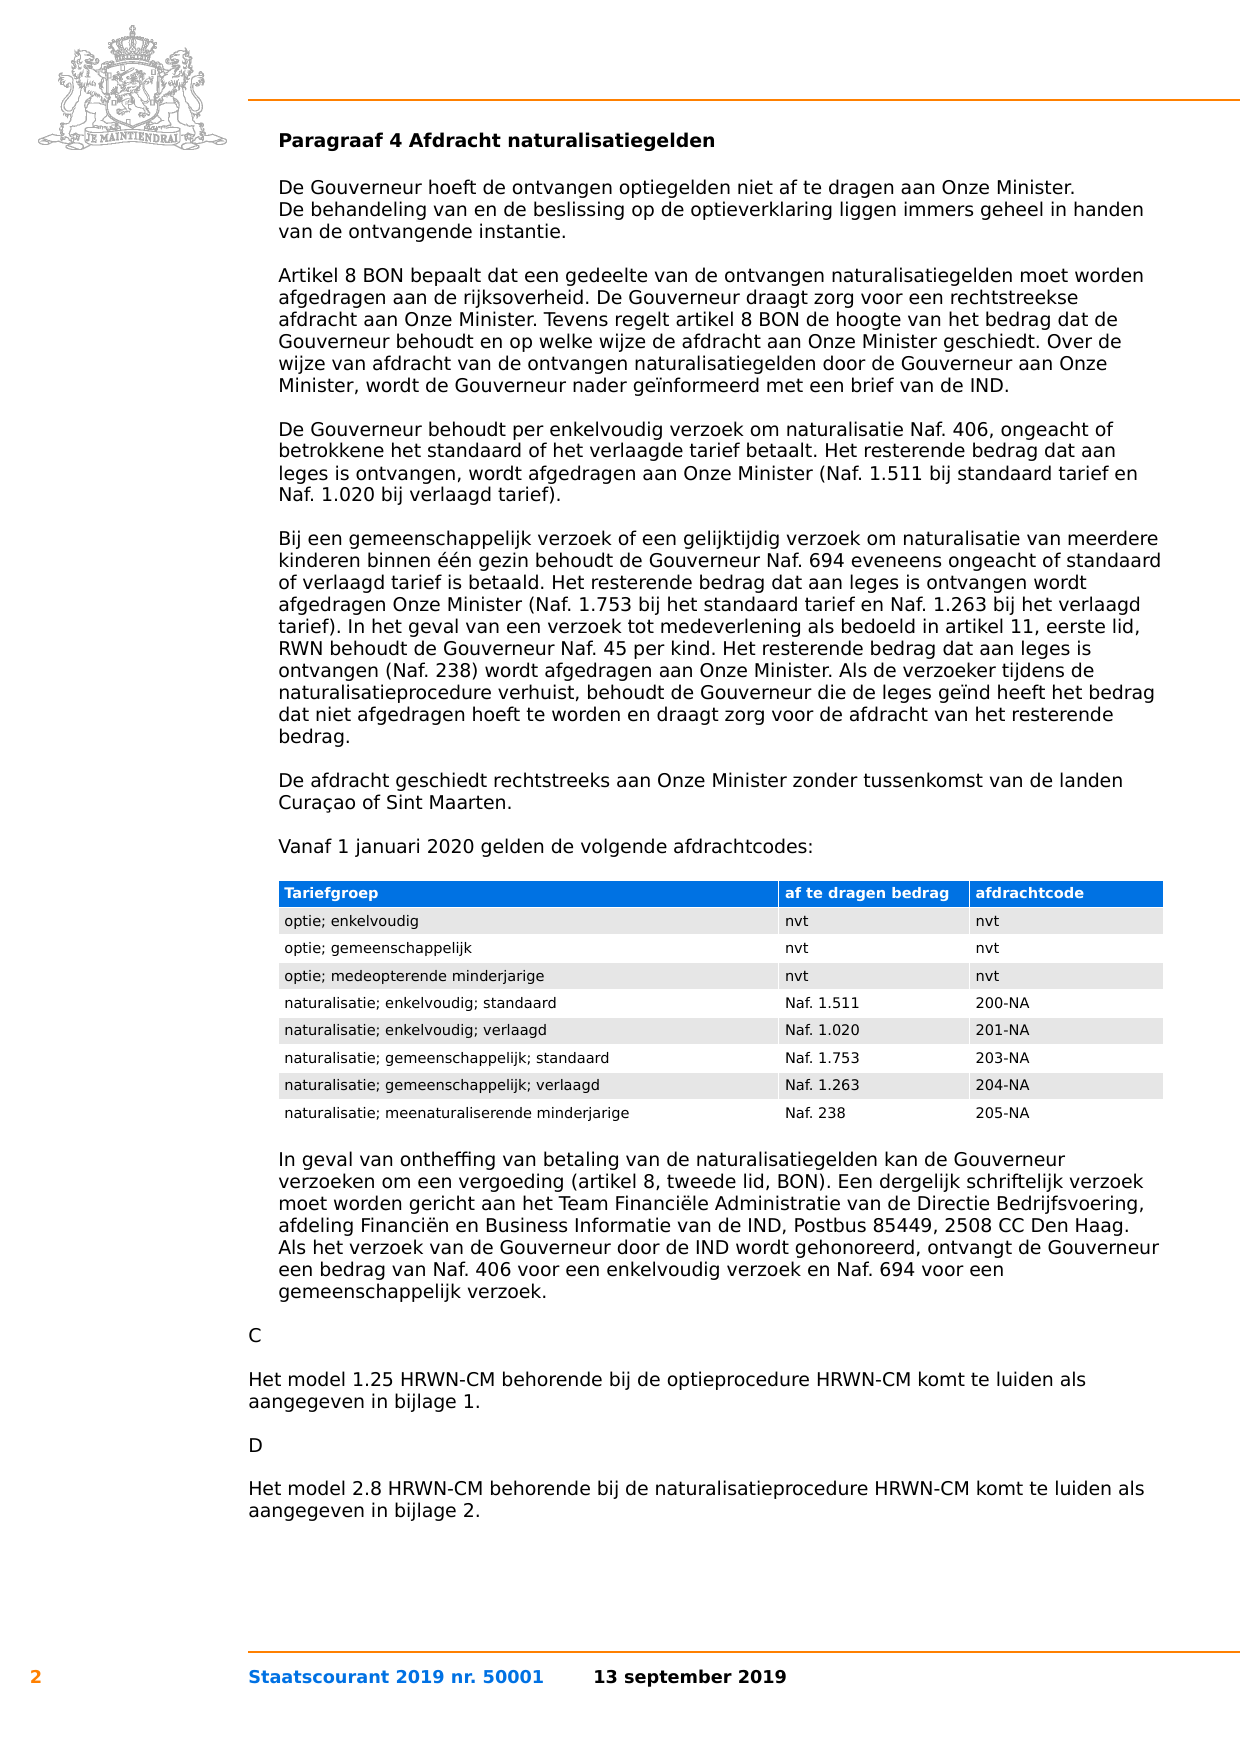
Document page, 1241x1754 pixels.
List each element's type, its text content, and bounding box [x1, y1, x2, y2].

text Vanaf 1 januari 2020 gelden de volgende afdrachtcodes: [278, 836, 1163, 858]
table_cell Naf. 1.020 [779, 1018, 969, 1044]
table_cell 200-NA [970, 990, 1163, 1017]
text Artikel 8 BON bepaalt dat een gedeelte van de ontvangen naturalisatiegelden moet worden afgedragen aan de rijksoverheid. De Gouverneur draagt zorg voor een rechtstreekse afdracht aan Onze Minister. Tevens regelt artikel 8 BON de hoogte van het bedrag dat de Gouverneur behoudt en op welke wijze de afdracht aan Onze Minister geschiedt. Over de wijze van afdracht van de ontvangen naturalisatiegelden door de Gouverneur aan Onze Minister, wordt de Gouverneur nader geïnformeerd met een brief van de IND. [278, 265, 1163, 397]
table_cell naturalisatie; gemeenschappelijk; standaard [279, 1045, 778, 1071]
table_cell nvt [779, 908, 969, 934]
table_cell naturalisatie; gemeenschappelijk; verlaagd [279, 1073, 778, 1099]
table_cell nvt [970, 935, 1163, 962]
table_cell 201-NA [970, 1018, 1163, 1044]
table_cell naturalisatie; enkelvoudig; verlaagd [279, 1018, 778, 1044]
table_cell 205-NA [970, 1100, 1163, 1126]
table_cell 203-NA [970, 1045, 1163, 1071]
table_cell nvt [970, 963, 1163, 989]
text Het model 1.25 HRWN-CM behorende bij de optieprocedure HRWN-CM komt te luiden als aangegeven in bijlage 1. [248, 1369, 1163, 1413]
table_cell naturalisatie; enkelvoudig; standaard [279, 990, 778, 1017]
text De Gouverneur hoeft de ontvangen optiegelden niet af te dragen aan Onze Minister. [278, 177, 1163, 199]
text D [248, 1434, 1163, 1456]
subtitle Paragraaf 4 Afdracht naturalisatiegelden [278, 130, 1163, 152]
table_cell optie; gemeenschappelijk [279, 935, 778, 962]
table_cell optie; enkelvoudig [279, 908, 778, 934]
table_cell nvt [779, 963, 969, 989]
text De behandeling van en de beslissing op de optieverklaring liggen immers geheel in handen van de ontvangende instantie. [278, 199, 1163, 243]
text Het model 2.8 HRWN-CM behorende bij de naturalisatieprocedure HRWN-CM komt te luiden als aangegeven in bijlage 2. [248, 1478, 1163, 1522]
text Bij een gemeenschappelijk verzoek of een gelijktijdig verzoek om naturalisatie van meerdere kinderen binnen één gezin behoudt de Gouverneur Naf. 694 eveneens ongeacht of standaard of verlaagd tarief is betaald. Het resterende bedrag dat aan leges is ontvangen wordt afgedragen Onze Minister (Naf. 1.753 bij het standaard tarief en Naf. 1.263 bij het verlaagd tarief). In het geval van een verzoek tot medeverlening als bedoeld in artikel 11, eerste lid, RWN behoudt de Gouverneur Naf. 45 per kind. Het resterende bedrag dat aan leges is ontvangen (Naf. 238) wordt afgedragen aan Onze Minister. Als de verzoeker tijdens de naturalisatieprocedure verhuist, behoudt de Gouverneur die de leges geïnd heeft het bedrag dat niet afgedragen hoeft te worden en draagt zorg voor de afdracht van het resterende bedrag. [278, 528, 1163, 748]
text In geval van ontheffing van betaling van de naturalisatiegelden kan de Gouverneur verzoeken om een vergoeding (artikel 8, tweede lid, BON). Een dergelijk schriftelijk verzoek moet worden gericht aan het Team Financiële Administratie van de Directie Bedrijfsvoering, afdeling Financiën en Business Informatie van de IND, Postbus 85449, 2508 CC Den Haag. Als het verzoek van de Gouverneur door de IND wordt gehonoreerd, ontvangt de Gouverneur een bedrag van Naf. 406 voor een enkelvoudig verzoek en Naf. 694 voor een gemeenschappelijk verzoek. [278, 1149, 1163, 1303]
table_cell nvt [970, 908, 1163, 934]
table_cell Naf. 238 [779, 1100, 969, 1126]
picture [38, 25, 227, 150]
table_cell 204-NA [970, 1073, 1163, 1099]
text De Gouverneur behoudt per enkelvoudig verzoek om naturalisatie Naf. 406, ongeacht of betrokkene het standaard of het verlaagde tarief betaalt. Het resterende bedrag dat aan leges is ontvangen, wordt afgedragen aan Onze Minister (Naf. 1.511 bij standaard tarief en Naf. 1.020 bij verlaagd tarief). [278, 418, 1163, 506]
table_header af te dragen bedrag [779, 881, 969, 907]
table_cell naturalisatie; meenaturaliserende minderjarige [279, 1100, 778, 1126]
text De afdracht geschiedt rechtstreeks aan Onze Minister zonder tussenkomst van de landen Curaçao of Sint Maarten. [278, 770, 1163, 814]
table_cell nvt [779, 935, 969, 962]
table_cell Naf. 1.511 [779, 990, 969, 1017]
table_cell Naf. 1.263 [779, 1073, 969, 1099]
table_header Tariefgroep [279, 881, 778, 907]
table_header afdrachtcode [970, 881, 1163, 907]
table_cell optie; medeopterende minderjarige [279, 963, 778, 989]
text C [248, 1325, 1163, 1347]
table_cell Naf. 1.753 [779, 1045, 969, 1071]
